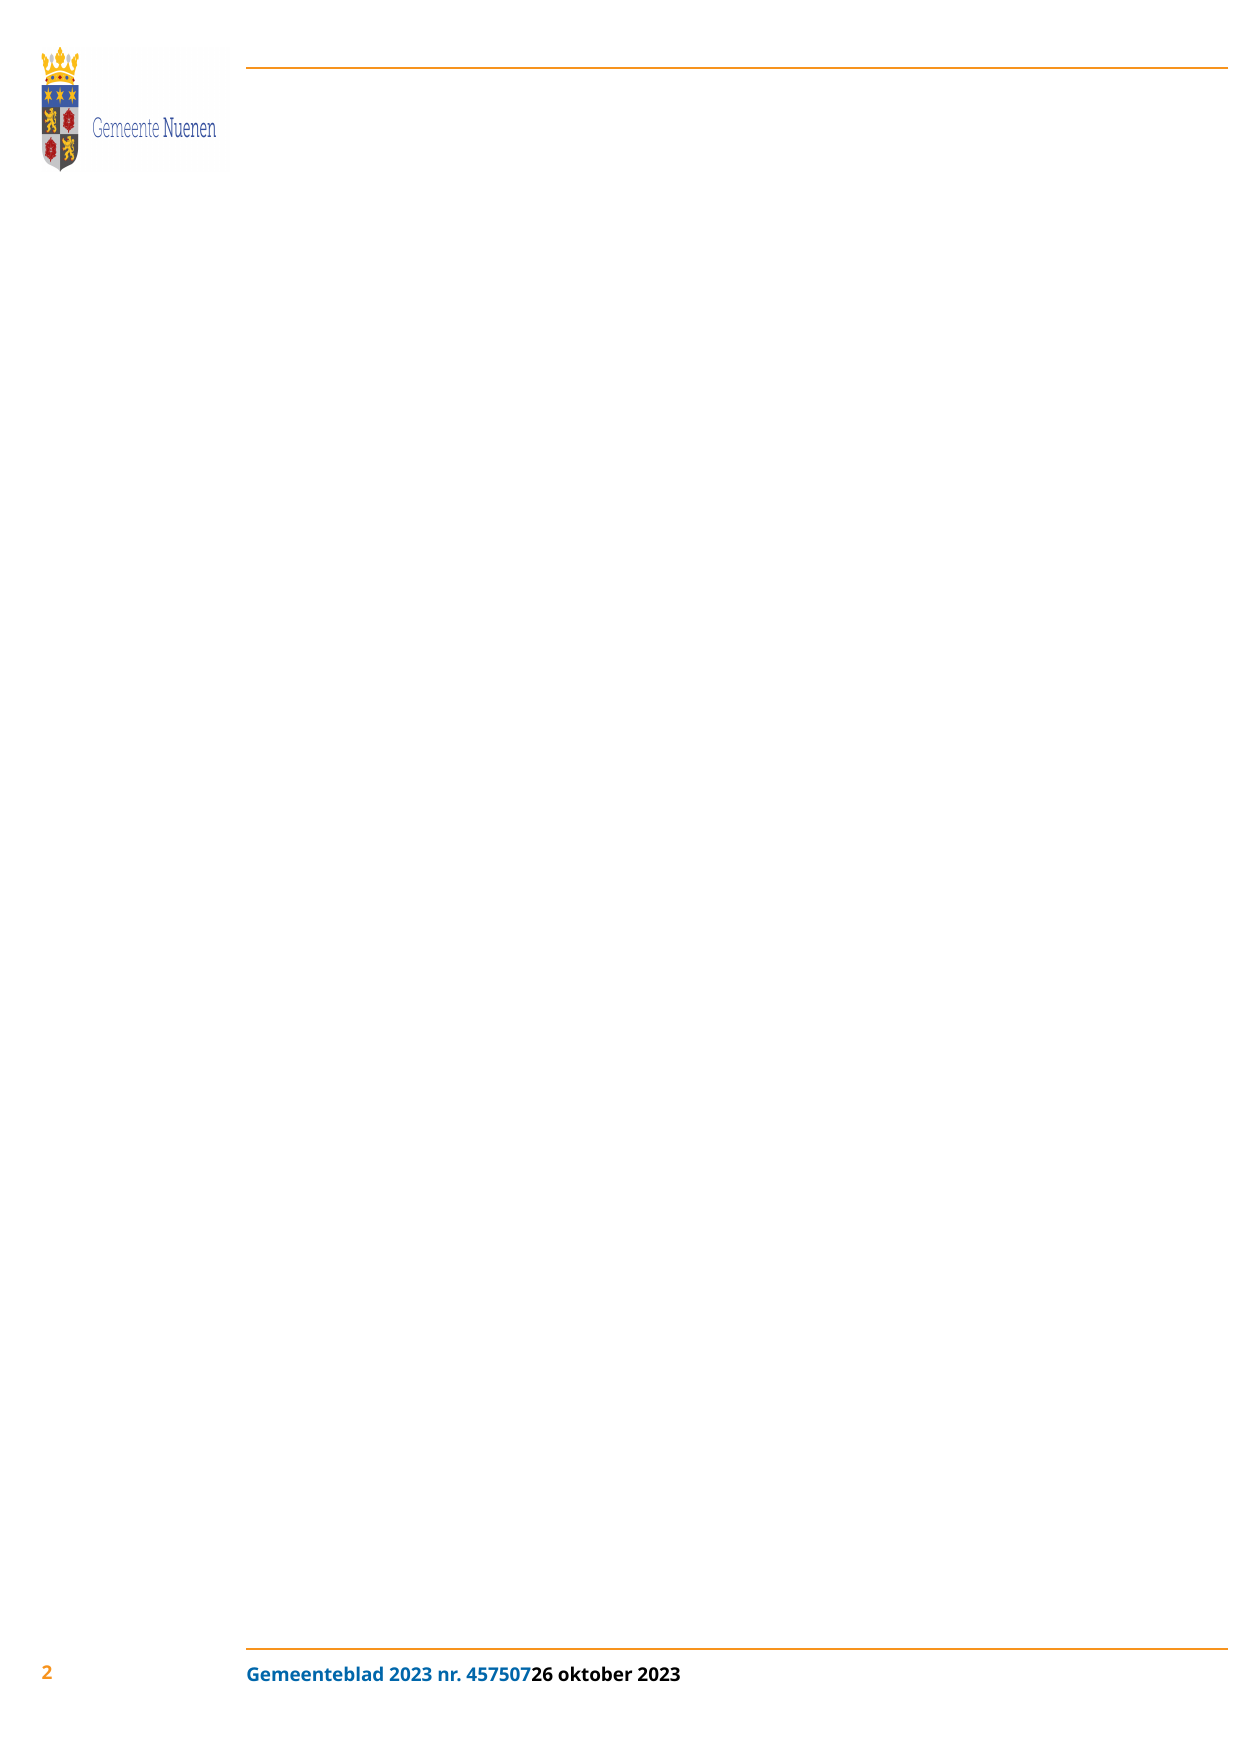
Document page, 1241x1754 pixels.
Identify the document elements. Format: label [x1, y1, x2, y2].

picture [41, 47, 231, 172]
